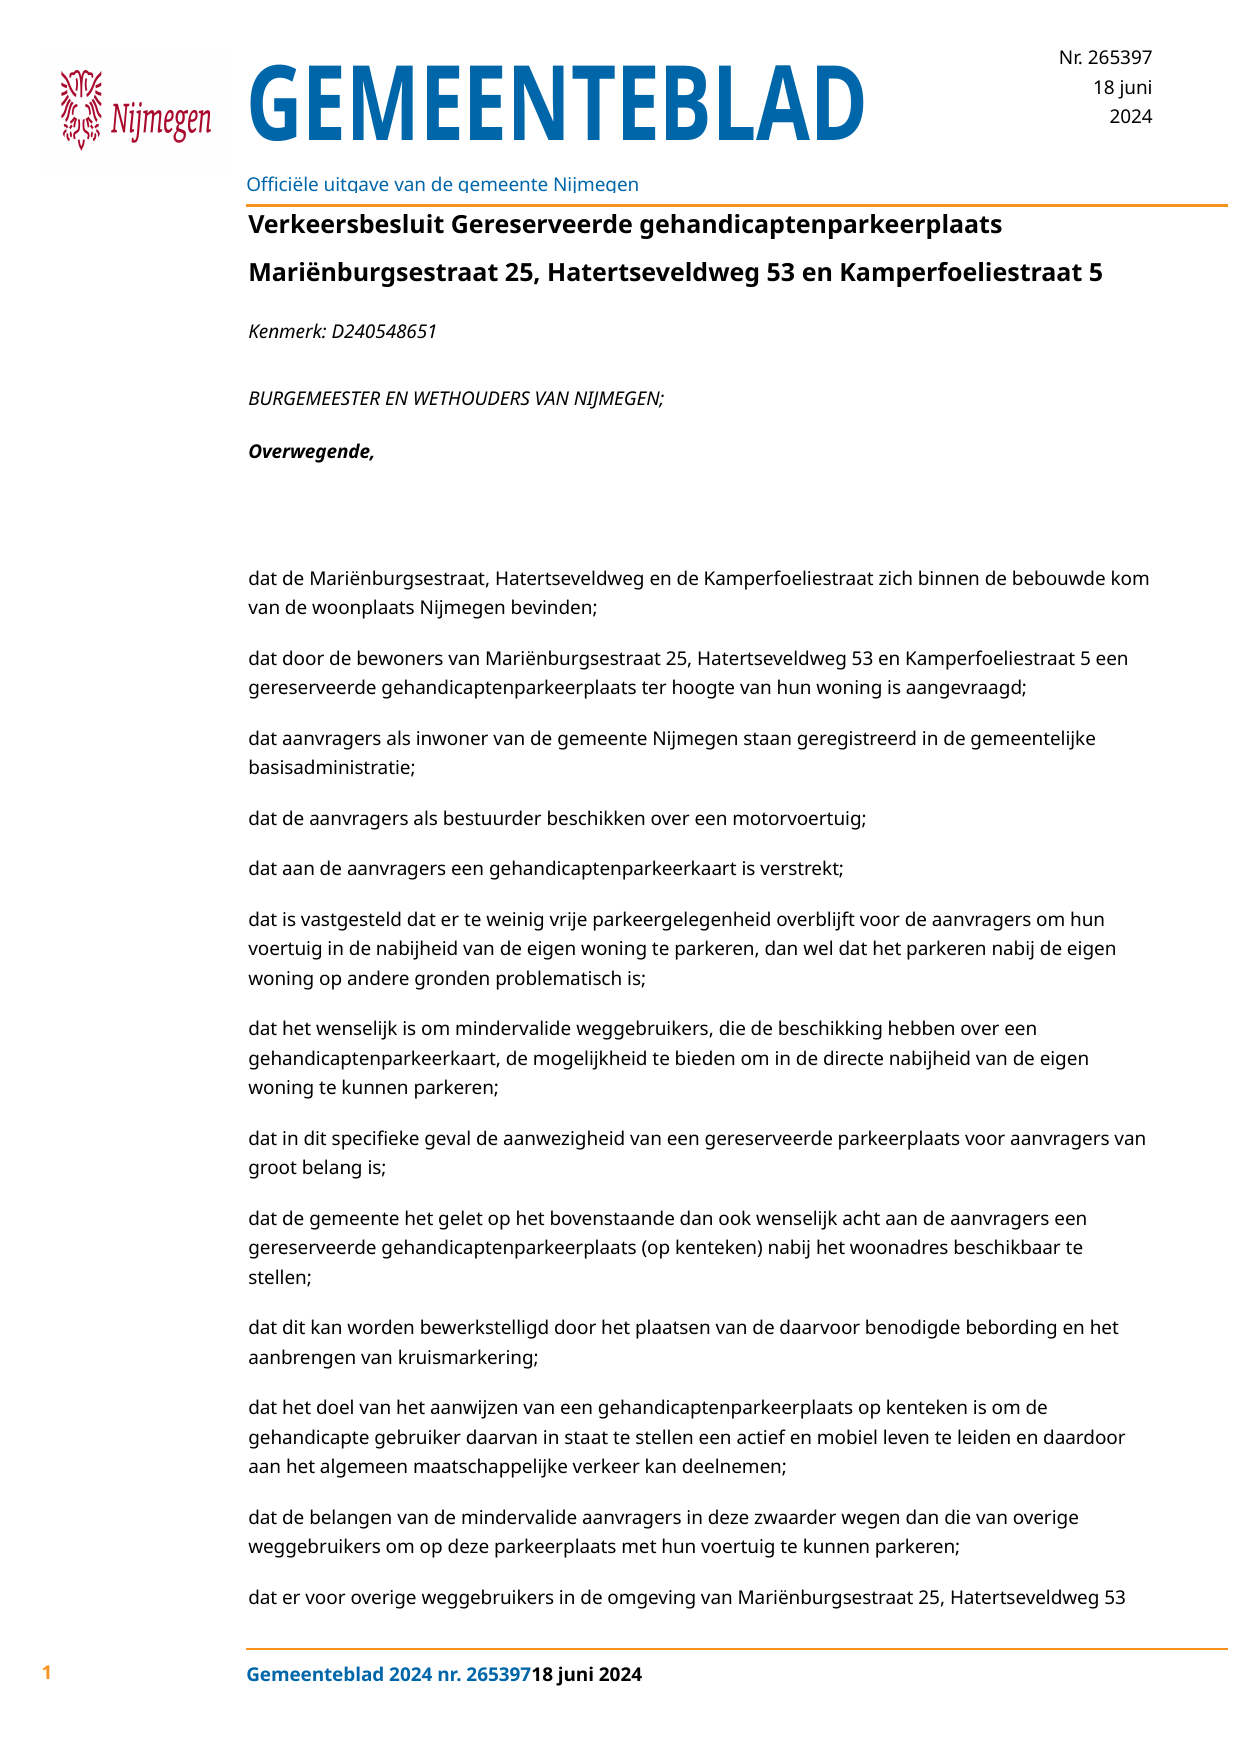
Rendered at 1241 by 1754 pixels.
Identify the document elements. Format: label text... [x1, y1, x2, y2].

text dat aan de aanvragers een gehandicaptenparkeerkaart is verstrekt; [248, 855, 1152, 881]
text dat dit kan worden bewerkstelligd door het plaatsen van de daarvoor benodigde bebording en het aanbrengen van kruismarkering; [248, 1314, 1152, 1370]
text dat er voor overige weggebruikers in de omgeving van Mariënburgsestraat 25, Hatertseveldweg 53 [248, 1584, 1152, 1610]
text dat door de bewoners van Mariënburgsestraat 25, Hatertseveldweg 53 en Kamperfoeliestraat 5 een gereserveerde gehandicaptenparkeerplaats ter hoogte van hun woning is aangevraagd; [248, 645, 1152, 700]
text dat aanvragers als inwoner van de gemeente Nijmegen staan geregistreerd in de gemeentelijke basisadministratie; [248, 725, 1152, 780]
text Verkeersbesluit Gereserveerde gehandicaptenparkeerplaats Mariënburgsestraat 25, Hatertseveldweg 53 en Kamperfoeliestraat 5 [248, 207, 1152, 288]
text Kenmerk: D240548651 [248, 318, 1152, 344]
text dat het wenselijk is om mindervalide weggebruikers, die de beschikking hebben over een gehandicaptenparkeerkaart, de mogelijkheid te bieden om in de directe nabijheid van de eigen woning te kunnen parkeren; [248, 1015, 1152, 1100]
text dat in dit specifieke geval de aanwezigheid van een gereserveerde parkeerplaats voor aanvragers van groot belang is; [248, 1125, 1152, 1180]
text dat is vastgesteld dat er te weinig vrije parkeergelegenheid overblijft voor de aanvragers om hun voertuig in de nabijheid van de eigen woning te parkeren, dan wel dat het parkeren nabij de eigen woning op andere gronden problematisch is; [248, 906, 1152, 991]
text BURGEMEESTER EN WETHOUDERS VAN NIJMEGEN; [248, 386, 1152, 411]
text dat de aanvragers als bestuurder beschikken over een motorvoertuig; [248, 805, 1152, 831]
text dat de belangen van de mindervalide aanvragers in deze zwaarder wegen dan die van overige weggebruikers om op deze parkeerplaats met hun voertuig te kunnen parkeren; [248, 1504, 1152, 1559]
text dat de gemeente het gelet op het bovenstaande dan ook wenselijk acht aan de aanvragers een gereserveerde gehandicaptenparkeerplaats (op kenteken) nabij het woonadres beschikbaar te stellen; [248, 1205, 1152, 1290]
text Overwegende, [248, 438, 1152, 464]
text dat de Mariënburgsestraat, Hatertseveldweg en de Kamperfoeliestraat zich binnen de bebouwde kom van de woonplaats Nijmegen bevinden; [248, 565, 1152, 620]
text dat het doel van het aanwijzen van een gehandicaptenparkeerplaats op kenteken is om de gehandicapte gebruiker daarvan in staat te stellen een actief en mobiel leven te leiden en daardoor aan het algemeen maatschappelijke verkeer kan deelnemen; [248, 1394, 1152, 1479]
picture [41, 47, 231, 172]
